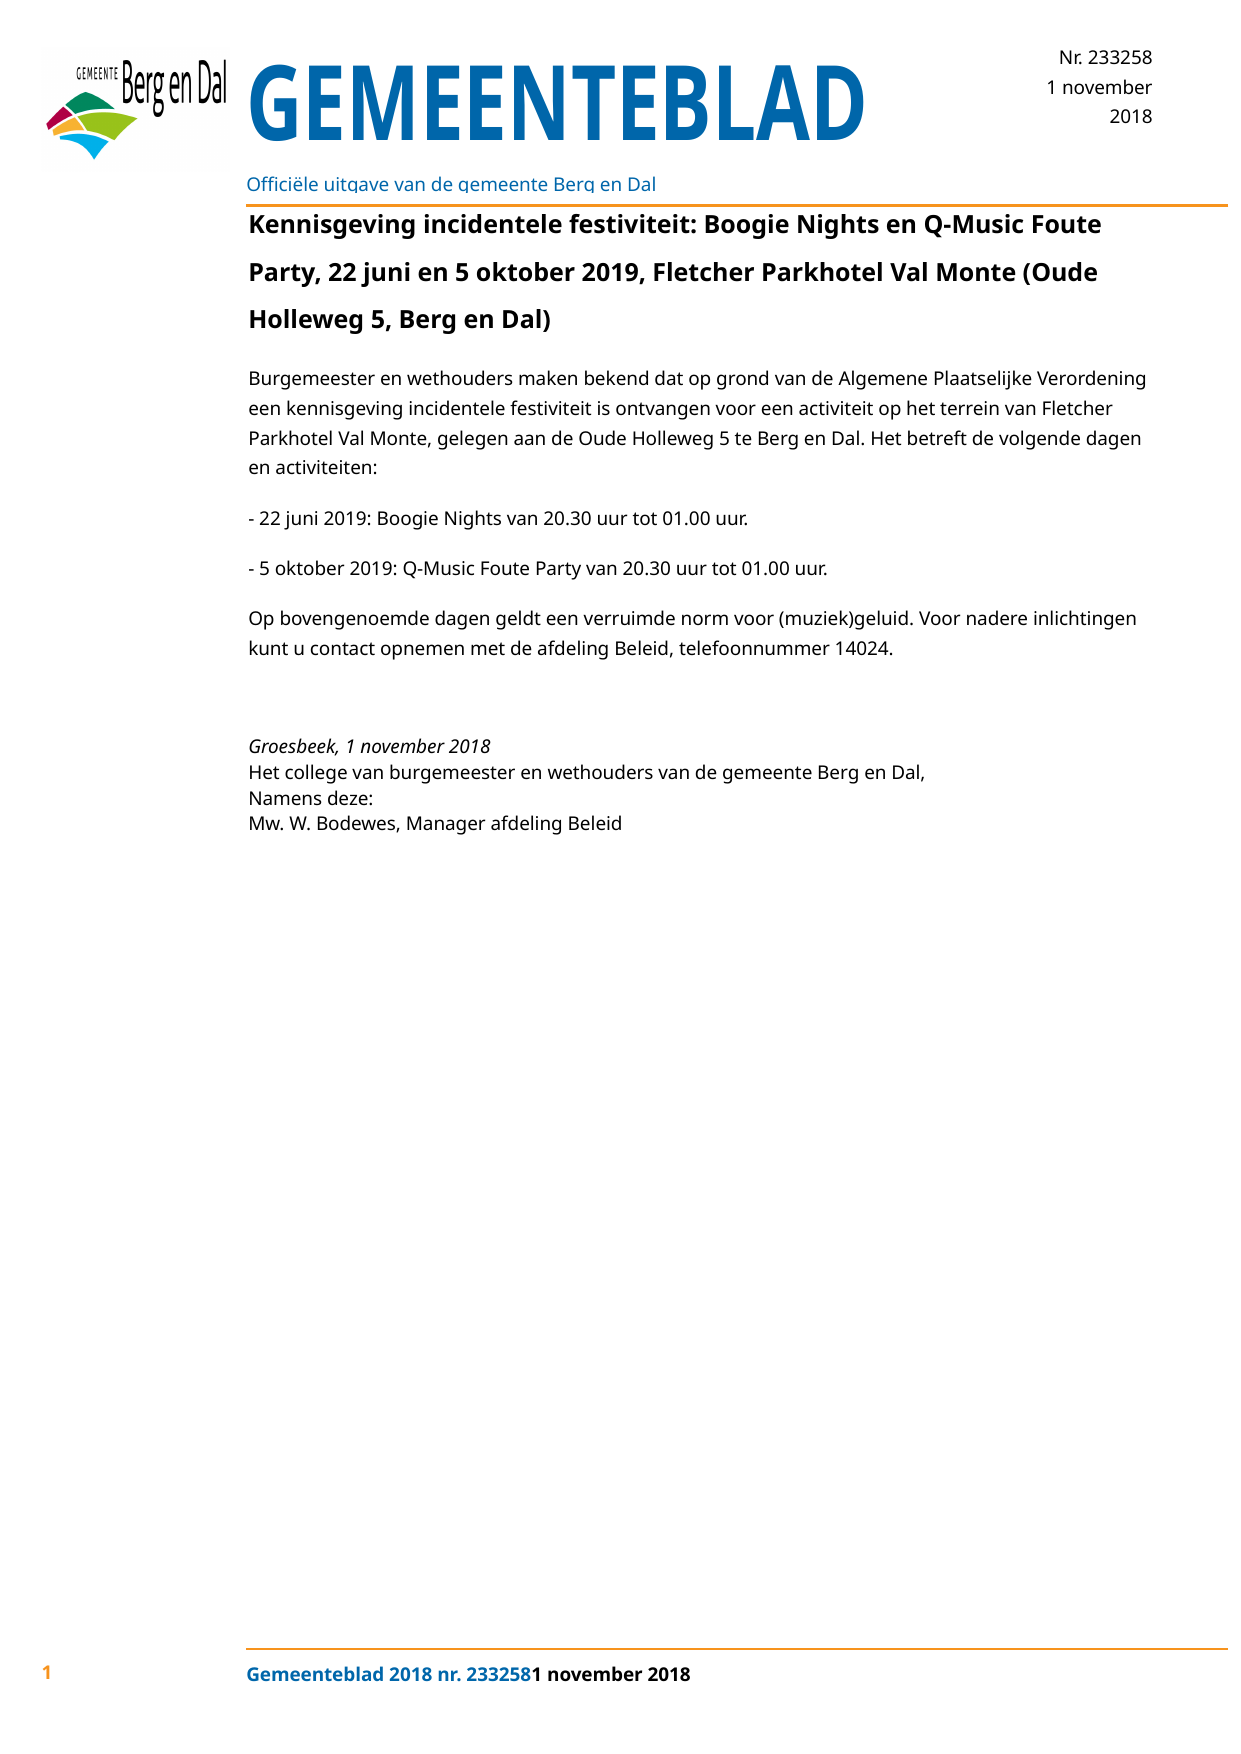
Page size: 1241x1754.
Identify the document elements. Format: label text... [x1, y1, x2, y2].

text - 22 juni 2019: Boogie Nights van 20.30 uur tot 01.00 uur. [248, 505, 1152, 530]
text Op bovengenoemde dagen geldt een verruimde norm voor (muziek)geluid. Voor nadere inlichtingen kunt u contact opnemen met de afdeling Beleid, telefoonnummer 14024. [248, 606, 1152, 661]
text Groesbeek, 1 november 2018 [248, 733, 1152, 759]
text - 5 oktober 2019: Q-Music Foute Party van 20.30 uur tot 01.00 uur. [248, 555, 1152, 581]
text Namens deze: [248, 785, 1152, 811]
picture [41, 47, 231, 172]
text Mw. W. Bodewes, Manager afdeling Beleid [248, 811, 1152, 836]
text Burgemeester en wethouders maken bekend dat op grond van de Algemene Plaatselijke Verordening een kennisgeving incidentele festiviteit is ontvangen voor een activiteit op het terrein van Fletcher Parkhotel Val Monte, gelegen aan de Oude Holleweg 5 te Berg en Dal. Het betreft de volgende dagen en activiteiten: [248, 366, 1152, 480]
text Het college van burgemeester en wethouders van de gemeente Berg en Dal, [248, 759, 1152, 785]
text Kennisgeving incidentele festiviteit: Boogie Nights en Q-Music Foute Party, 22 juni en 5 oktober 2019, Fletcher Parkhotel Val Monte (Oude Holleweg 5, Berg en Dal) [248, 207, 1152, 336]
